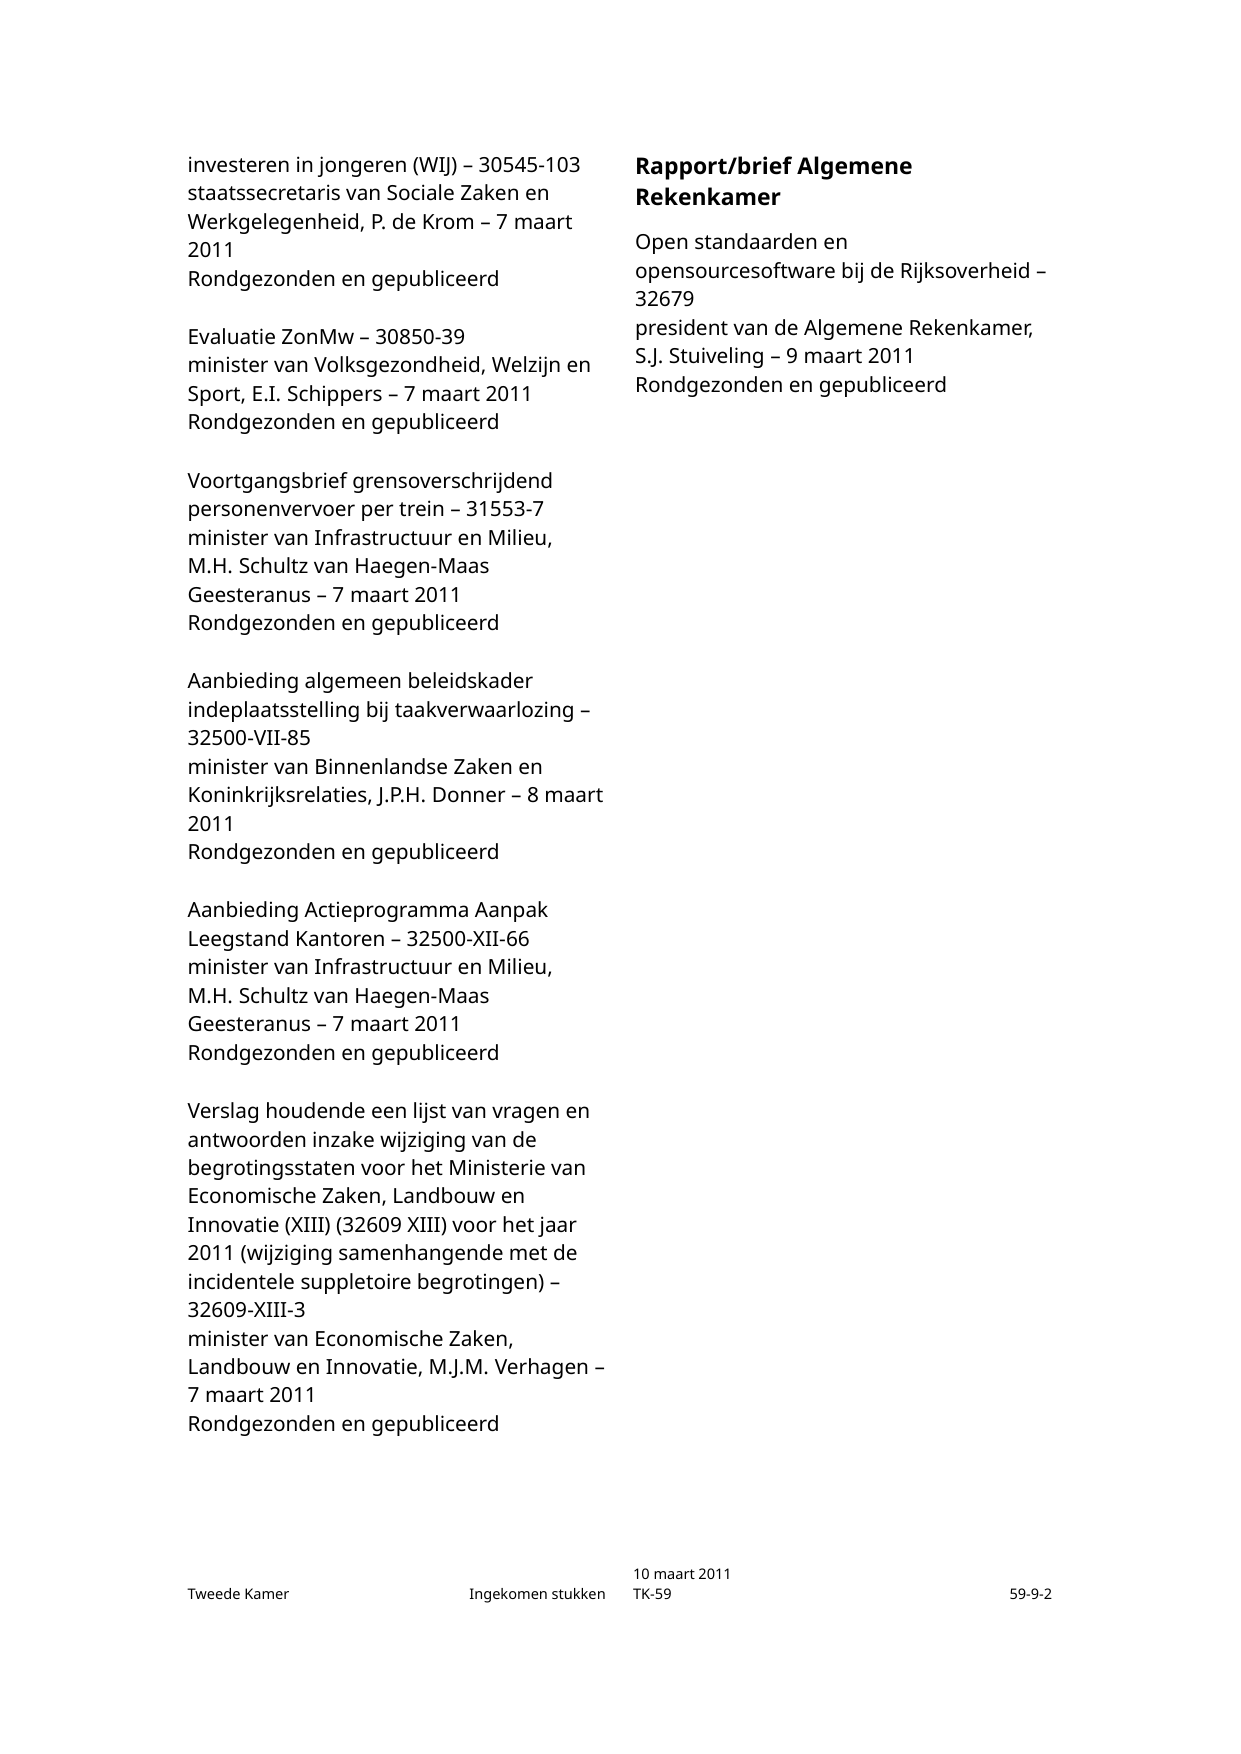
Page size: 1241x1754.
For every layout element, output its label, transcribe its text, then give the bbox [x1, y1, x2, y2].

text minister van Infrastructuur en Milieu, M.H. Schultz van Haegen-Maas Geesteranus – 7 maart 2011 [187, 952, 605, 1038]
text Rondgezonden en gepubliceerd [187, 608, 605, 637]
text investeren in jongeren (WIJ) – 30545-103 [187, 150, 605, 178]
text staatssecretaris van Sociale Zaken en Werkgelegenheid, P. de Krom – 7 maart 2011 [187, 178, 605, 264]
text minister van Volksgezondheid, Welzijn en Sport, E.I. Schippers – 7 maart 2011 [187, 351, 605, 407]
text Rondgezonden en gepubliceerd [187, 837, 605, 866]
text president van de Algemene Rekenkamer, S.J. Stuiveling – 9 maart 2011 [635, 313, 1053, 370]
text minister van Infrastructuur en Milieu, M.H. Schultz van Haegen-Maas Geesteranus – 7 maart 2011 [187, 523, 605, 608]
text Aanbieding algemeen beleidskader indeplaatsstelling bij taakverwaarlozing – 32500-VII-85 [187, 667, 605, 752]
text Open standaarden en opensourcesoftware bij de Rijksoverheid – 32679 [635, 227, 1053, 313]
text Aanbieding Actieprogramma Aanpak Leegstand Kantoren – 32500-XII-66 [187, 896, 605, 952]
text Voortgangsbrief grensoverschrijdend personenvervoer per trein – 31553-7 [187, 466, 605, 523]
text Rondgezonden en gepubliceerd [187, 1409, 605, 1437]
text Verslag houdende een lijst van vragen en antwoorden inzake wijziging van de begrotingsstaten voor het Ministerie van Economische Zaken, Landbouw en Innovatie (XIII) (32609 XIII) voor het jaar 2011 (wijziging samenhangende met de incidentele suppletoire begrotingen) – 32609-XIII-3 [187, 1096, 605, 1324]
text minister van Binnenlandse Zaken en Koninkrijksrelaties, J.P.H. Donner – 8 maart 2011 [187, 752, 605, 837]
text Evaluatie ZonMw – 30850-39 [187, 322, 605, 351]
text  [187, 1467, 605, 1496]
text Rondgezonden en gepubliceerd [187, 264, 605, 292]
subtitle Rapport/brief Algemene Rekenkamer [635, 150, 1053, 212]
text Rondgezonden en gepubliceerd [635, 370, 1053, 398]
text minister van Economische Zaken, Landbouw en Innovatie, M.J.M. Verhagen – 7 maart 2011 [187, 1324, 605, 1409]
text Rondgezonden en gepubliceerd [187, 407, 605, 436]
text Rondgezonden en gepubliceerd [187, 1038, 605, 1066]
